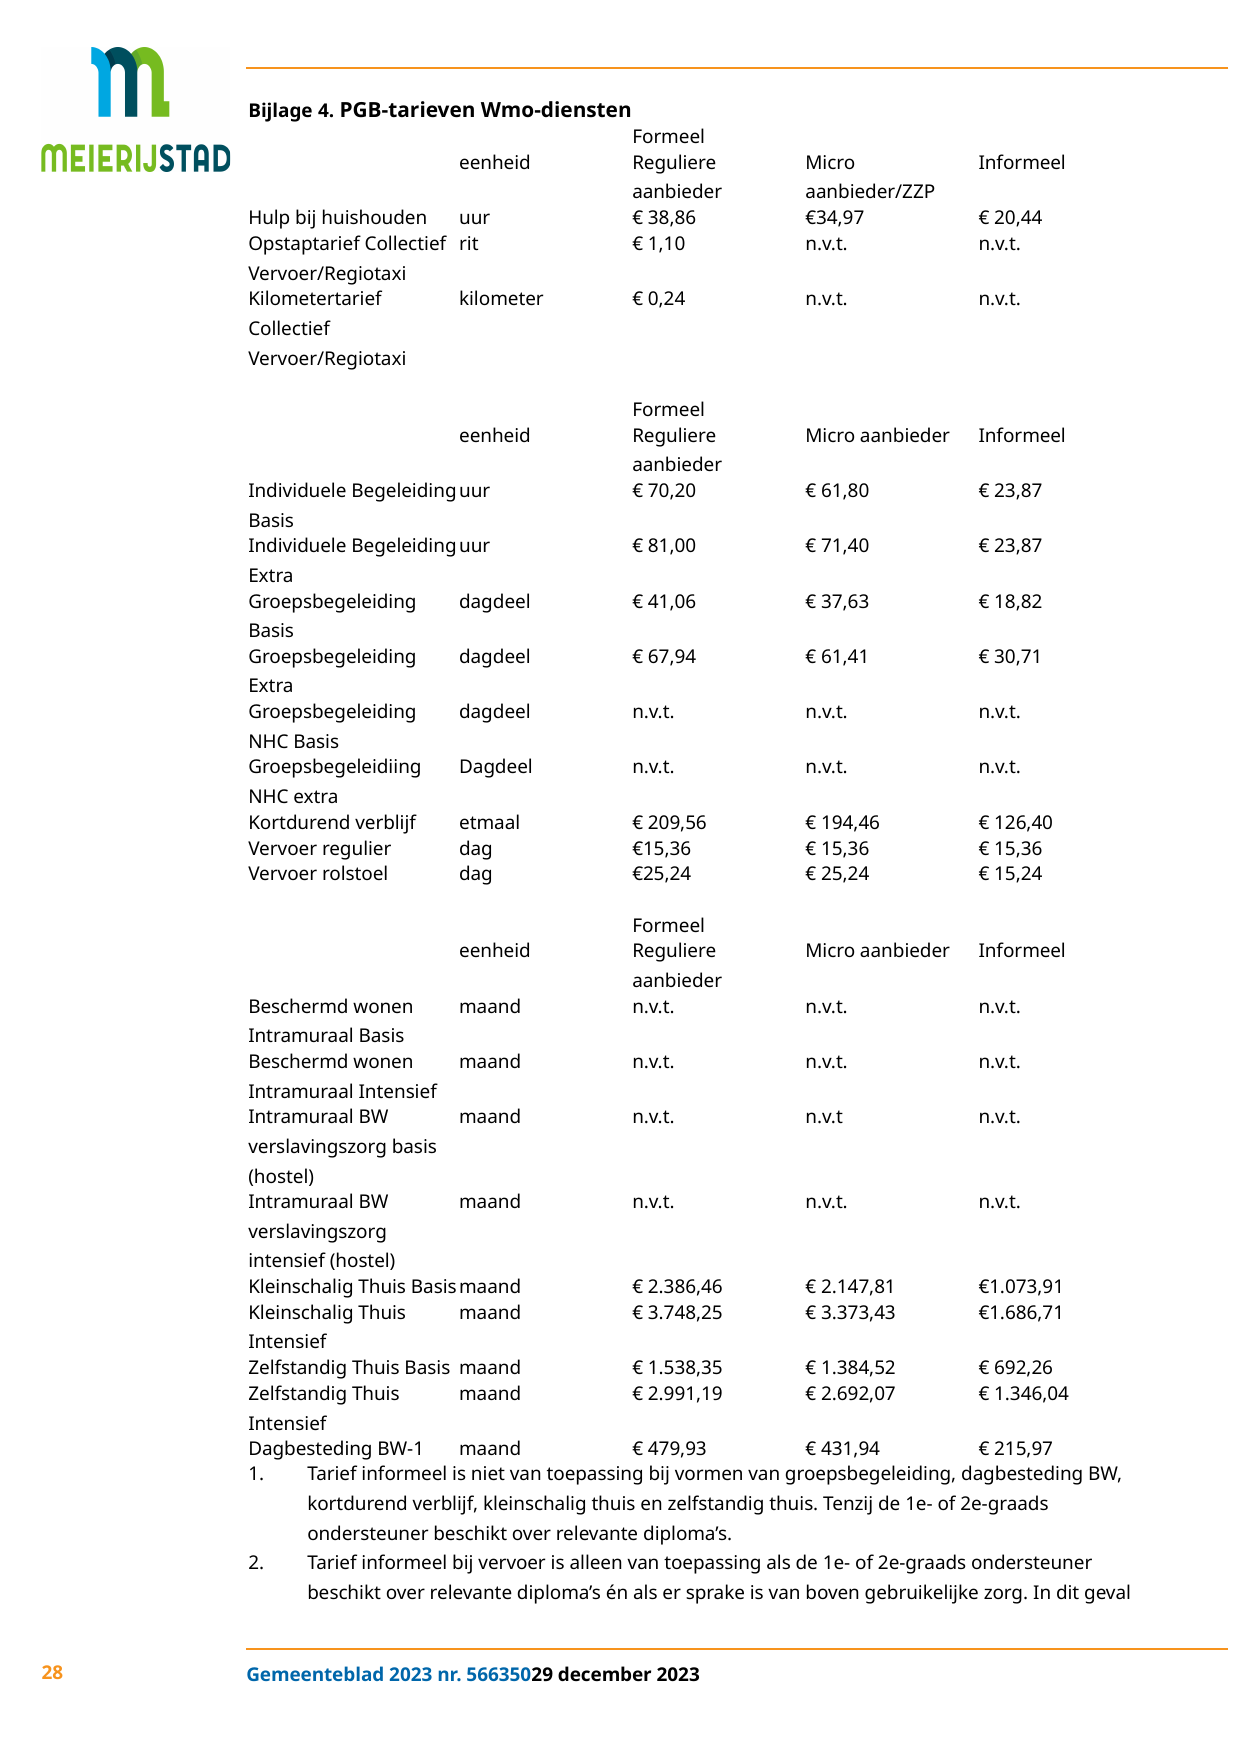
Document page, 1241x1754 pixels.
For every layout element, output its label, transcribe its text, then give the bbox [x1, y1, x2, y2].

table_cell € 194,46 [805, 809, 978, 835]
table_cell Dagbesteding BW-1 [248, 1436, 459, 1458]
table_cell n.v.t. [632, 754, 805, 809]
table_cell € 61,41 [805, 643, 978, 698]
table_cell €25,24 [632, 861, 805, 886]
table_cell € 1.384,52 [805, 1355, 978, 1380]
table_cell dagdeel [459, 643, 632, 698]
table_cell € 37,63 [805, 588, 978, 643]
table_cell Informeel [978, 938, 1152, 993]
table_cell n.v.t. [632, 993, 805, 1048]
table_cell Dagdeel [459, 754, 632, 809]
table_cell Kilometertarief Collectief Vervoer/Regiotaxi [248, 286, 459, 370]
table_cell € 20,44 [978, 205, 1152, 230]
table_cell Vervoer rolstoel [248, 861, 459, 886]
table_cell maand [459, 1380, 632, 1436]
table_cell Informeel [978, 149, 1152, 204]
table_cell [978, 886, 1152, 912]
table_cell uur [459, 205, 632, 230]
table_cell eenheid [459, 938, 632, 993]
list Tarief informeel bij vervoer is alleen van toepassing als de 1e- of 2e-graads ondersteuner beschikt over relevante diploma’s én als er sprake is van boven gebruikelijke zorg. In dit geval [248, 1549, 1152, 1605]
table_cell €1.686,71 [978, 1299, 1152, 1354]
table_cell n.v.t. [632, 1104, 805, 1188]
table_cell Reguliere aanbieder [632, 422, 805, 477]
table_cell [248, 422, 459, 477]
table_cell Reguliere aanbieder [632, 938, 805, 993]
table_cell uur [459, 477, 632, 532]
table_cell dagdeel [459, 588, 632, 643]
table_cell Kleinschalig Thuis Basis [248, 1274, 459, 1299]
table_cell Micro aanbieder/ZZP [805, 149, 978, 204]
table_cell Zelfstandig Thuis Intensief [248, 1380, 459, 1436]
table_cell € 3.373,43 [805, 1299, 978, 1354]
table_cell € 41,06 [632, 588, 805, 643]
table_cell n.v.t. [805, 1048, 978, 1104]
table_cell n.v.t. [805, 993, 978, 1048]
table_cell dag [459, 861, 632, 886]
table_cell [248, 396, 459, 422]
table_cell Groepsbegeleiding Basis [248, 588, 459, 643]
table_cell [805, 886, 978, 912]
table_cell [459, 912, 632, 938]
table_cell etmaal [459, 809, 632, 835]
table_cell Hulp bij huishouden [248, 205, 459, 230]
table_cell [632, 370, 805, 396]
table_cell n.v.t. [978, 286, 1152, 370]
table_cell € 23,87 [978, 477, 1152, 532]
table_cell € 70,20 [632, 477, 805, 532]
table_cell [248, 912, 459, 938]
table_cell € 692,26 [978, 1355, 1152, 1380]
table_cell Beschermd wonen Intramuraal Basis [248, 993, 459, 1048]
table_cell €15,36 [632, 835, 805, 861]
table_cell kilometer [459, 286, 632, 370]
table_cell n.v.t. [978, 993, 1152, 1048]
table_cell n.v.t. [978, 1048, 1152, 1104]
table_cell dag [459, 835, 632, 861]
table_cell Zelfstandig Thuis Basis [248, 1355, 459, 1380]
table_cell [978, 370, 1152, 396]
list Tarief informeel is niet van toepassing bij vormen van groepsbegeleiding, dagbesteding BW, kortdurend verblijf, kleinschalig thuis en zelfstandig thuis. Tenzij de 1e- of 2e-graads ondersteuner beschikt over relevante diploma’s. [248, 1461, 1152, 1546]
table_cell € 81,00 [632, 533, 805, 588]
table_header [978, 124, 1152, 149]
table_cell Reguliere aanbieder [632, 149, 805, 204]
table_cell Kleinschalig Thuis Intensief [248, 1299, 459, 1354]
table_cell € 15,36 [805, 835, 978, 861]
table_cell [459, 370, 632, 396]
table_header Formeel [632, 124, 978, 149]
table_cell n.v.t. [978, 754, 1152, 809]
table_cell n.v.t. [632, 699, 805, 754]
table_cell Groepsbegeleiding Extra [248, 643, 459, 698]
table_cell € 2.991,19 [632, 1380, 805, 1436]
table_cell € 23,87 [978, 533, 1152, 588]
table_cell uur [459, 533, 632, 588]
table_cell Formeel [632, 912, 978, 938]
table_cell €1.073,91 [978, 1274, 1152, 1299]
table_cell maand [459, 1189, 632, 1273]
table_cell Opstaptarief Collectief Vervoer/Regiotaxi [248, 230, 459, 286]
table_cell € 3.748,25 [632, 1299, 805, 1354]
table_cell Vervoer regulier [248, 835, 459, 861]
table_cell Micro aanbieder [805, 938, 978, 993]
table_cell n.v.t. [978, 1104, 1152, 1188]
table_cell n.v.t. [978, 699, 1152, 754]
table_cell € 209,56 [632, 809, 805, 835]
table_cell € 1.346,04 [978, 1380, 1152, 1436]
table_cell maand [459, 1355, 632, 1380]
table_cell [632, 886, 805, 912]
table_cell Intramuraal BW verslavingszorg intensief (hostel) [248, 1189, 459, 1273]
table_cell maand [459, 1299, 632, 1354]
table_cell maand [459, 1104, 632, 1188]
table_cell € 2.692,07 [805, 1380, 978, 1436]
table_cell € 61,80 [805, 477, 978, 532]
table_cell € 2.147,81 [805, 1274, 978, 1299]
table_cell € 126,40 [978, 809, 1152, 835]
table_cell maand [459, 1274, 632, 1299]
table_cell n.v.t. [978, 1189, 1152, 1273]
table_cell n.v.t. [805, 230, 978, 286]
table_cell n.v.t. [805, 754, 978, 809]
table_cell €34,97 [805, 205, 978, 230]
table_cell € 71,40 [805, 533, 978, 588]
table_cell n.v.t. [632, 1048, 805, 1104]
table_cell rit [459, 230, 632, 286]
table_cell n.v.t. [978, 230, 1152, 286]
table_cell n.v.t [805, 1104, 978, 1188]
table_cell [459, 886, 632, 912]
table_cell Individuele Begeleiding Extra [248, 533, 459, 588]
table_header [248, 124, 459, 149]
table_cell Groepsbegeleiding NHC Basis [248, 699, 459, 754]
table_cell maand [459, 1048, 632, 1104]
table_cell Kortdurend verblijf [248, 809, 459, 835]
table_cell Informeel [978, 422, 1152, 477]
table_cell n.v.t. [805, 286, 978, 370]
table_cell [248, 938, 459, 993]
table_cell eenheid [459, 422, 632, 477]
table_cell € 15,36 [978, 835, 1152, 861]
table_cell Formeel [632, 396, 978, 422]
table_cell [805, 370, 978, 396]
table_cell [248, 886, 459, 912]
table_cell Groepsbegeleidiing NHC extra [248, 754, 459, 809]
table_cell [978, 912, 1152, 938]
table_cell dagdeel [459, 699, 632, 754]
table_cell Micro aanbieder [805, 422, 978, 477]
table_cell € 15,24 [978, 861, 1152, 886]
table_cell maand [459, 1436, 632, 1458]
table_cell Beschermd wonen Intramuraal Intensief [248, 1048, 459, 1104]
table_cell [459, 396, 632, 422]
table_cell Individuele Begeleiding Basis [248, 477, 459, 532]
table_cell n.v.t. [805, 1189, 978, 1273]
table_cell eenheid [459, 149, 632, 204]
text Bijlage 4. PGB-tarieven Wmo-diensten [248, 95, 1152, 123]
table_cell € 431,94 [805, 1436, 978, 1458]
table_cell € 25,24 [805, 861, 978, 886]
table_cell € 0,24 [632, 286, 805, 370]
table_cell € 2.386,46 [632, 1274, 805, 1299]
table_cell € 38,86 [632, 205, 805, 230]
table_cell [248, 370, 459, 396]
table_cell n.v.t. [805, 699, 978, 754]
table_cell € 479,93 [632, 1436, 805, 1458]
table_cell € 67,94 [632, 643, 805, 698]
table_cell [248, 149, 459, 204]
picture [41, 47, 231, 172]
table_cell [978, 396, 1152, 422]
table_cell € 215,97 [978, 1436, 1152, 1458]
table_cell Intramuraal BW verslavingszorg basis (hostel) [248, 1104, 459, 1188]
table_cell € 30,71 [978, 643, 1152, 698]
table_cell € 18,82 [978, 588, 1152, 643]
table_cell € 1,10 [632, 230, 805, 286]
table_cell maand [459, 993, 632, 1048]
table_cell € 1.538,35 [632, 1355, 805, 1380]
table_header [459, 124, 632, 149]
table_cell n.v.t. [632, 1189, 805, 1273]
